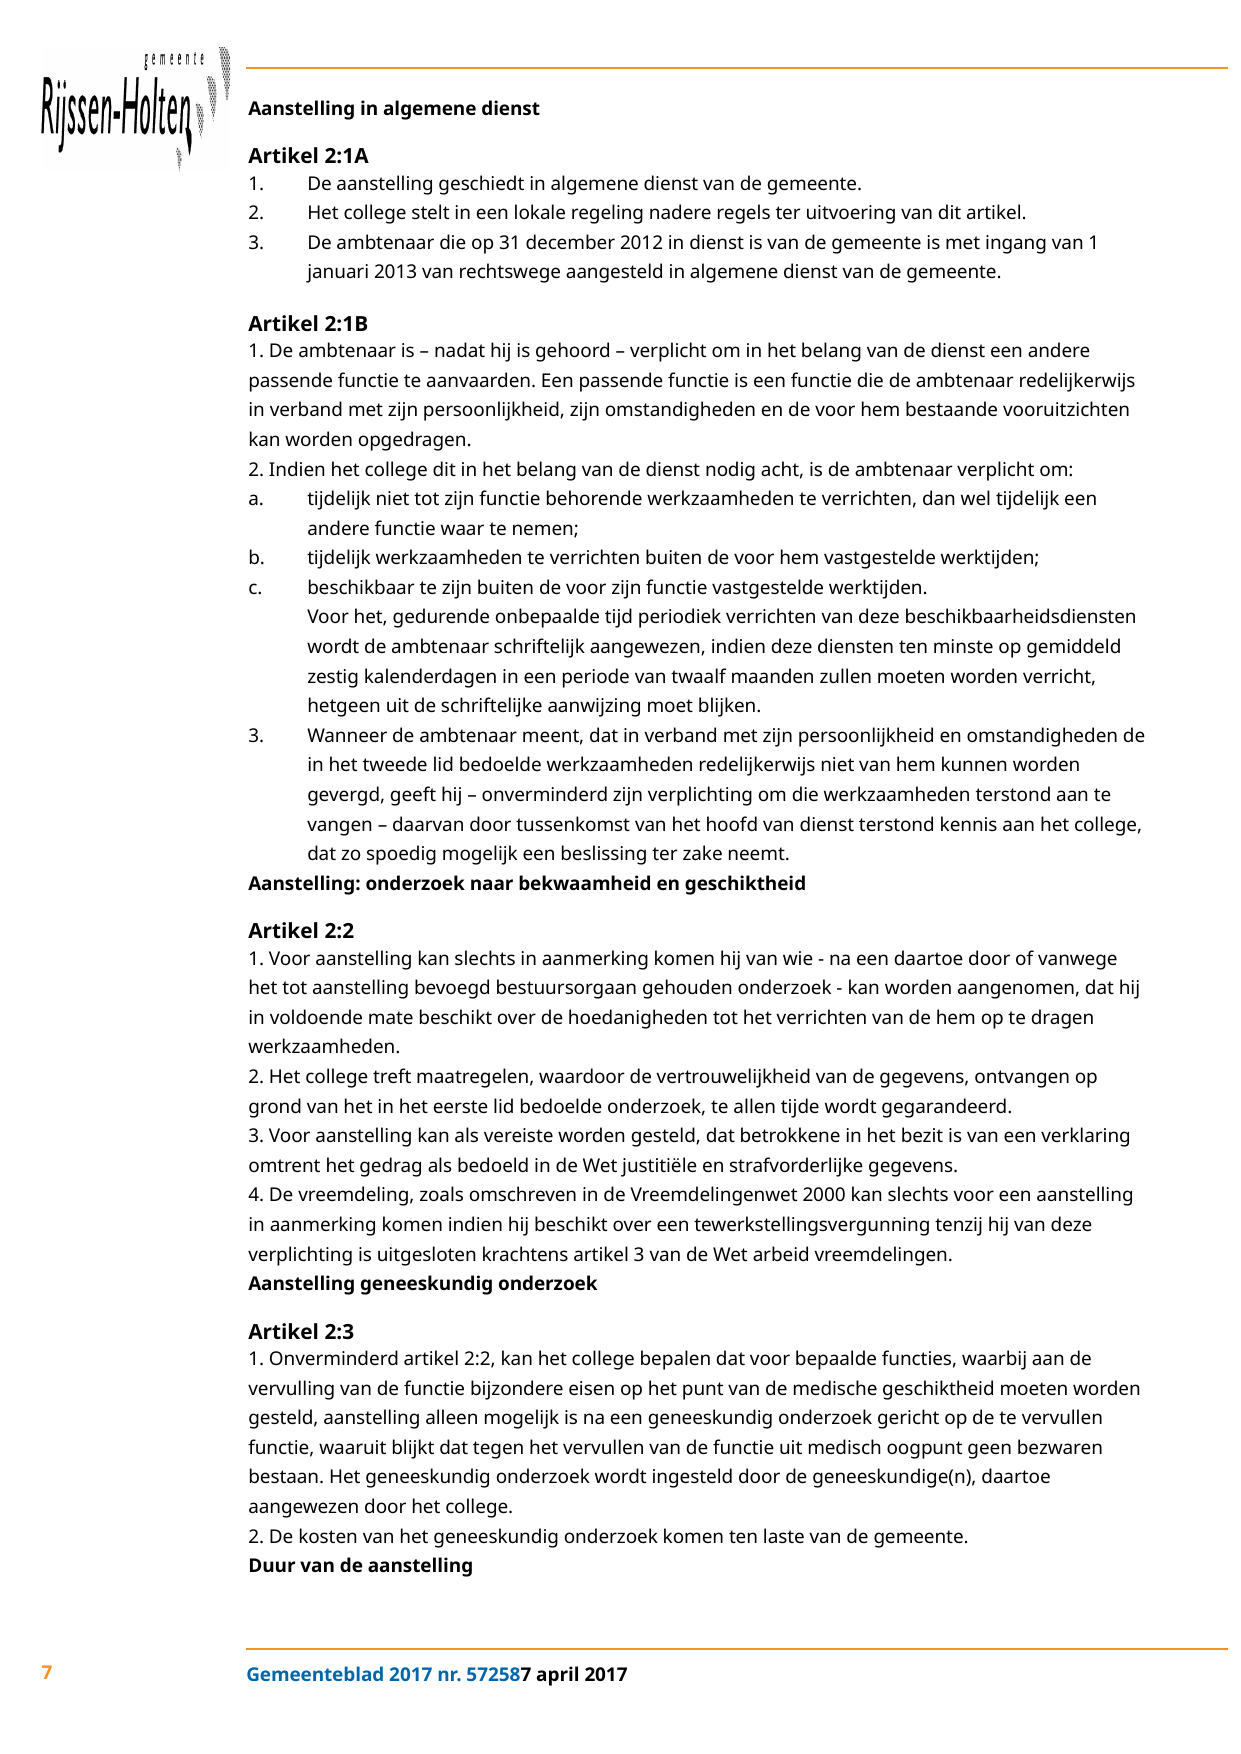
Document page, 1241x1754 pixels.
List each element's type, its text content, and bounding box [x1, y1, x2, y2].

list De ambtenaar die op 31 december 2012 in dienst is van de gemeente is met ingang van 1 januari 2013 van rechtswege aangesteld in algemene dienst van de gemeente. [248, 229, 1152, 284]
list Wanneer de ambtenaar meent, dat in verband met zijn persoonlijkheid en omstandigheden de in het tweede lid bedoelde werkzaamheden redelijkerwijs niet van hem kunnen worden gevergd, geeft hij – onverminderd zijn verplichting om die werkzaamheden terstond aan te vangen – daarvan door tussenkomst van het hoofd van dienst terstond kennis aan het college, dat zo spoedig mogelijk een beslissing ter zake neemt. [248, 722, 1152, 866]
text 3. Voor aanstelling kan als vereiste worden gesteld, dat betrokkene in het bezit is van een verklaring omtrent het gedrag als bedoeld in de Wet justitiële en strafvorderlijke gegevens. [248, 1122, 1152, 1178]
text 2. De kosten van het geneeskundig onderzoek komen ten laste van de gemeente. [248, 1523, 1152, 1548]
text Artikel 2:1B [248, 309, 1152, 337]
list Voor het, gedurende onbepaalde tijd periodiek verrichten van deze beschikbaarheidsdiensten wordt de ambtenaar schriftelijk aangewezen, indien deze diensten ten minste op gemiddeld zestig kalenderdagen in een periode van twaalf maanden zullen moeten worden verricht, hetgeen uit de schriftelijke aanwijzing moet blijken. [248, 604, 1152, 718]
text 2. Indien het college dit in het belang van de dienst nodig acht, is de ambtenaar verplicht om: [248, 456, 1152, 481]
list Het college stelt in een lokale regeling nadere regels ter uitvoering van dit artikel. [248, 199, 1152, 225]
text Aanstelling: onderzoek naar bekwaamheid en geschiktheid [248, 870, 1152, 896]
text 4. De vreemdeling, zoals omschreven in de Vreemdelingenwet 2000 kan slechts voor een aanstelling in aanmerking komen indien hij beschikt over een tewerkstellingsvergunning tenzij hij van deze verplichting is uitgesloten krachtens artikel 3 van de Wet arbeid vreemdelingen. [248, 1182, 1152, 1266]
list beschikbaar te zijn buiten de voor zijn functie vastgestelde werktijden. [248, 574, 1152, 600]
text Artikel 2:3 [248, 1317, 1152, 1345]
list De aanstelling geschiedt in algemene dienst van de gemeente. [248, 170, 1152, 196]
text 2. Het college treft maatregelen, waardoor de vertrouwelijkheid van de gegevens, ontvangen op grond van het in het eerste lid bedoelde onderzoek, te allen tijde wordt gegarandeerd. [248, 1063, 1152, 1118]
text 1. De ambtenaar is – nadat hij is gehoord – verplicht om in het belang van de dienst een andere passende functie te aanvaarden. Een passende functie is een functie die de ambtenaar redelijkerwijs in verband met zijn persoonlijkheid, zijn omstandigheden en de voor hem bestaande vooruitzichten kan worden opgedragen. [248, 337, 1152, 452]
text Aanstelling geneeskundig onderzoek [248, 1270, 1152, 1296]
picture [41, 47, 231, 172]
list tijdelijk werkzaamheden te verrichten buiten de voor hem vastgestelde werktijden; [248, 544, 1152, 570]
text 1. Onverminderd artikel 2:2, kan het college bepalen dat voor bepaalde functies, waarbij aan de vervulling van de functie bijzondere eisen op het punt van de medische geschiktheid moeten worden gesteld, aanstelling alleen mogelijk is na een geneeskundig onderzoek gericht op de te vervullen functie, waaruit blijkt dat tegen het vervullen van de functie uit medisch oogpunt geen bezwaren bestaan. Het geneeskundig onderzoek wordt ingesteld door de geneeskundige(n), daartoe aangewezen door het college. [248, 1345, 1152, 1519]
list tijdelijk niet tot zijn functie behorende werkzaamheden te verrichten, dan wel tijdelijk een andere functie waar te nemen; [248, 485, 1152, 541]
text Aanstelling in algemene dienst [248, 95, 1152, 121]
text Artikel 2:1A [248, 141, 1152, 170]
text 1. Voor aanstelling kan slechts in aanmerking komen hij van wie - na een daartoe door of vanwege het tot aanstelling bevoegd bestuursorgaan gehouden onderzoek - kan worden aangenomen, dat hij in voldoende mate beschikt over de hoedanigheden tot het verrichten van de hem op te dragen werkzaamheden. [248, 945, 1152, 1059]
text Duur van de aanstelling [248, 1552, 1152, 1578]
text Artikel 2:2 [248, 916, 1152, 945]
